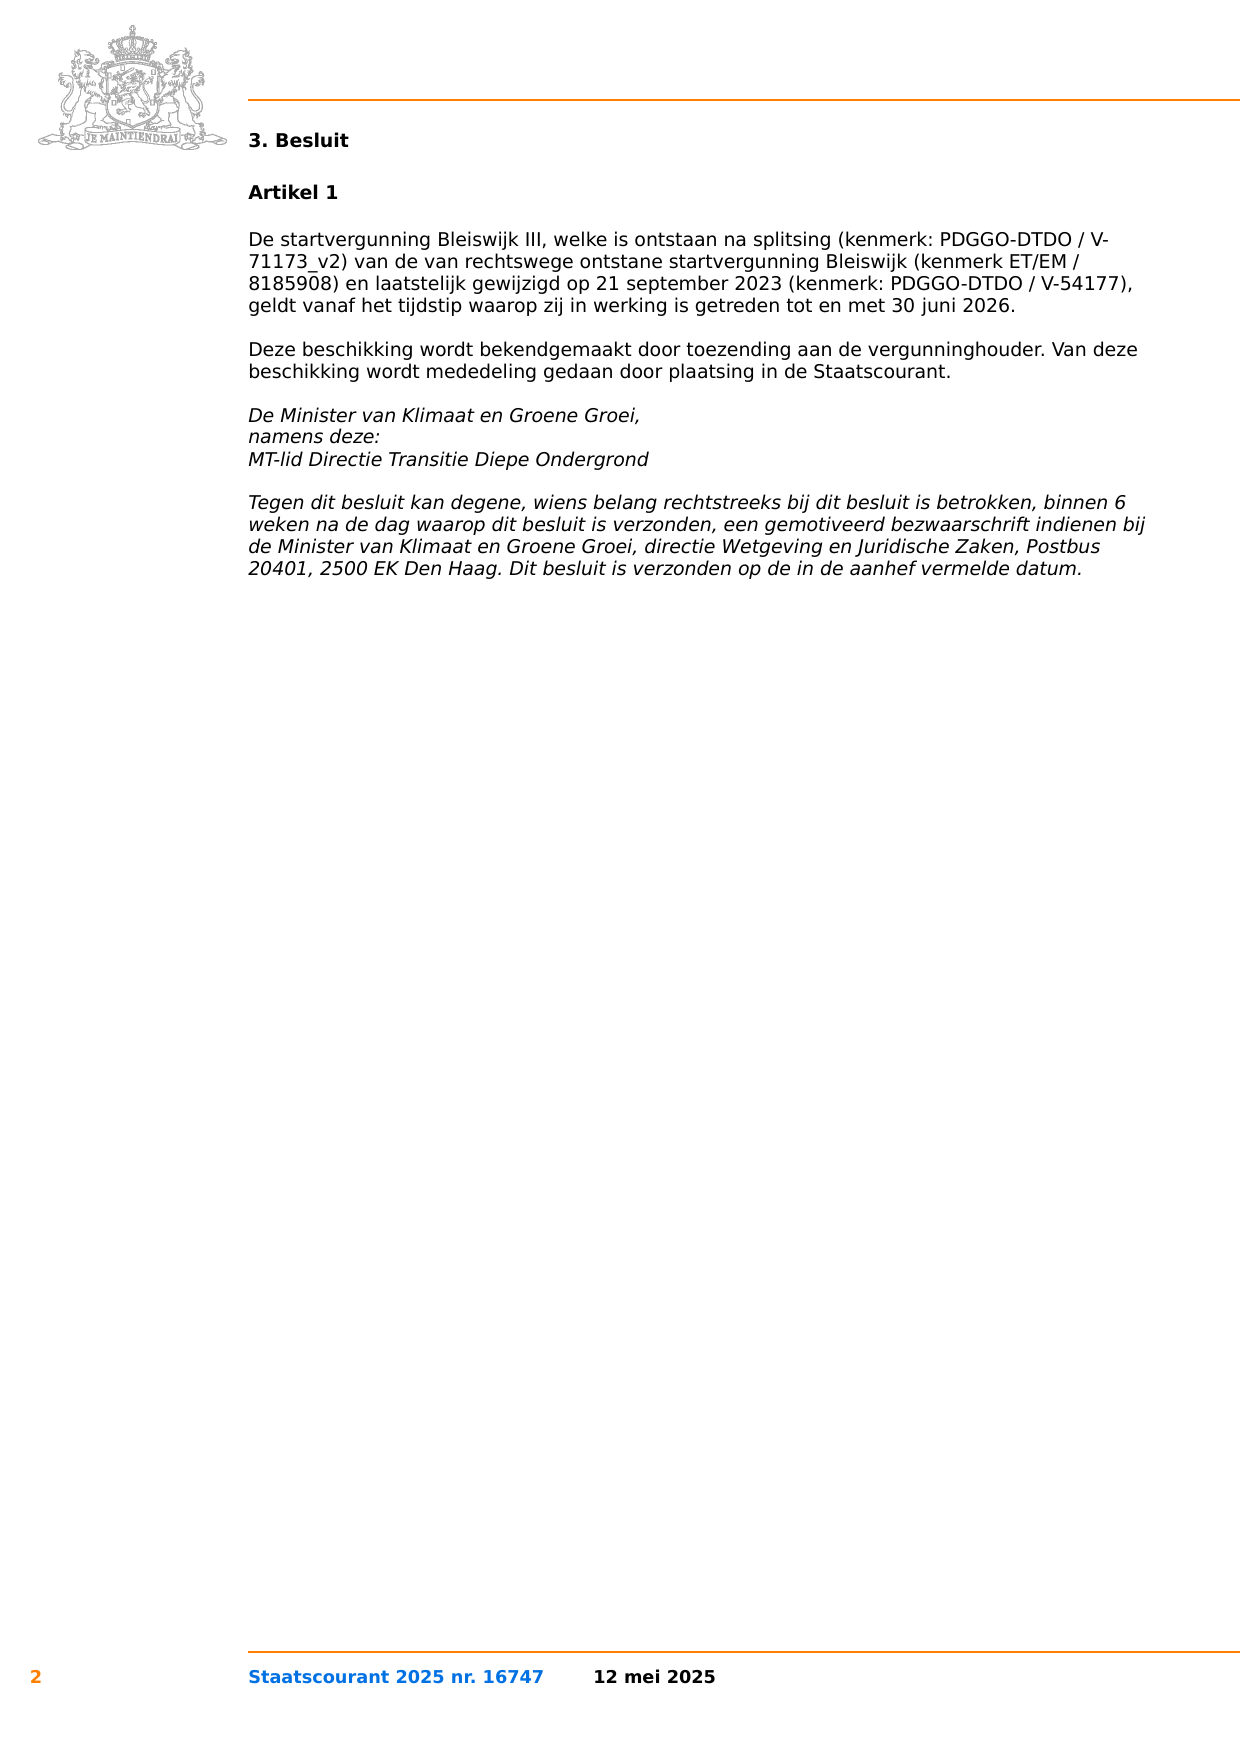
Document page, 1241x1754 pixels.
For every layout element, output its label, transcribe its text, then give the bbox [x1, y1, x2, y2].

text Tegen dit besluit kan degene, wiens belang rechtstreeks bij dit besluit is betrokken, binnen 6 weken na de dag waarop dit besluit is verzonden, een gemotiveerd bezwaarschrift indienen bij de Minister van Klimaat en Groene Groei, directie Wetgeving en Juridische Zaken, Postbus 20401, 2500 EK Den Haag. Dit besluit is verzonden op de in de aanhef vermelde datum. [248, 492, 1163, 580]
text De Minister van Klimaat en Groene Groei, namens deze: MT-lid Directie Transitie Diepe Ondergrond [248, 404, 1163, 470]
text De startvergunning Bleiswijk III, welke is ontstaan na splitsing (kenmerk: PDGGO-DTDO / V-71173_v2) van de van rechtswege ontstane startvergunning Bleiswijk (kenmerk ET/EM / 8185908) en laatstelijk gewijzigd op 21 september 2023 (kenmerk: PDGGO-DTDO / V-54177), geldt vanaf het tijdstip waarop zij in werking is getreden tot en met 30 juni 2026. [248, 229, 1163, 317]
subtitle 3. Besluit [248, 130, 1163, 152]
text Deze beschikking wordt bekendgemaakt door toezending aan de vergunninghouder. Van deze beschikking wordt mededeling gedaan door plaatsing in de Staatscourant. [248, 339, 1163, 383]
subtitle Artikel 1 [248, 182, 1163, 204]
picture [38, 25, 227, 150]
